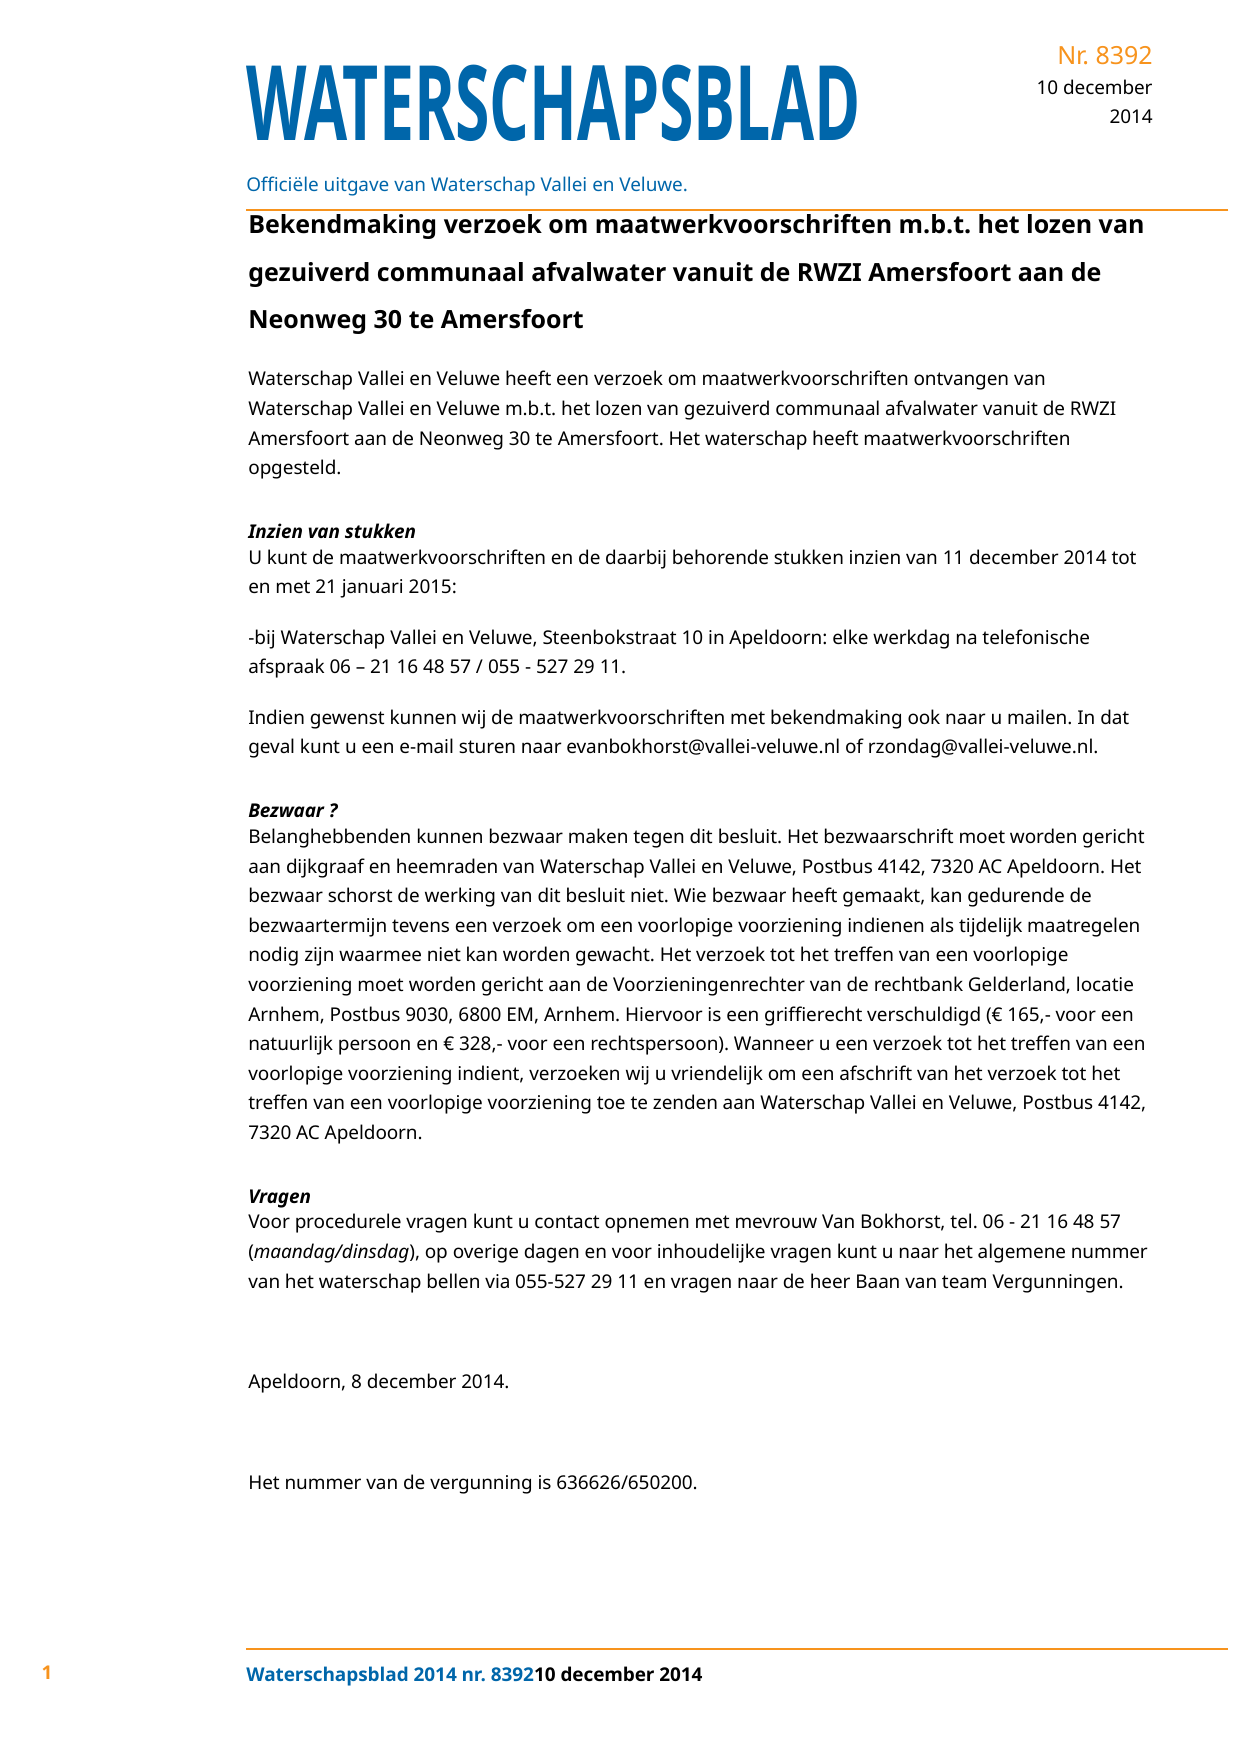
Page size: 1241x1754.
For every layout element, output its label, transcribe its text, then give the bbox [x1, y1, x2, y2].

text Indien gewenst kunnen wij de maatwerkvoorschriften met bekendmaking ook naar u mailen. In dat geval kunt u een e-mail sturen naar evanbokhorst@vallei-veluwe.nl of rzondag@vallei-veluwe.nl. [248, 704, 1152, 759]
text Belanghebbenden kunnen bezwaar maken tegen dit besluit. Het bezwaarschrift moet worden gericht aan dijkgraaf en heemraden van Waterschap Vallei en Veluwe, Postbus 4142, 7320 AC Apeldoorn. Het bezwaar schorst de werking van dit besluit niet. Wie bezwaar heeft gemaakt, kan gedurende de bezwaartermijn tevens een verzoek om een voorlopige voorziening indienen als tijdelijk maatregelen nodig zijn waarmee niet kan worden gewacht. Het verzoek tot het treffen van een voorlopige voorziening moet worden gericht aan de Voorzieningenrechter van de rechtbank Gelderland, locatie Arnhem, Postbus 9030, 6800 EM, Arnhem. Hiervoor is een griffierecht verschuldigd (€ 165,- voor een natuurlijk persoon en € 328,- voor een rechtspersoon). Wanneer u een verzoek tot het treffen van een voorlopige voorziening indient, verzoeken wij u vriendelijk om een afschrift van het verzoek tot het treffen van een voorlopige voorziening toe te zenden aan Waterschap Vallei en Veluwe, Postbus 4142, 7320 AC Apeldoorn. [248, 823, 1152, 1145]
text Het nummer van de vergunning is 636626/650200. [248, 1469, 1152, 1495]
text -bij Waterschap Vallei en Veluwe, Steenbokstraat 10 in Apeldoorn: elke werkdag na telefonische afspraak 06 – 21 16 48 57 / 055 - 527 29 11. [248, 624, 1152, 679]
text Bekendmaking verzoek om maatwerkvoorschriften m.b.t. het lozen van gezuiverd communaal afvalwater vanuit de RWZI Amersfoort aan de Neonweg 30 te Amersfoort [248, 211, 1152, 336]
text Waterschap Vallei en Veluwe heeft een verzoek om maatwerkvoorschriften ontvangen van Waterschap Vallei en Veluwe m.b.t. het lozen van gezuiverd communaal afvalwater vanuit de RWZI Amersfoort aan de Neonweg 30 te Amersfoort. Het waterschap heeft maatwerkvoorschriften opgesteld. [248, 366, 1152, 480]
text Voor procedurele vragen kunt u contact opnemen met mevrouw Van Bokhorst, tel. 06 - 21 16 48 57 (maandag/dinsdag), op overige dagen en voor inhoudelijke vragen kunt u naar het algemene nummer van het waterschap bellen via 055-527 29 11 en vragen naar de heer Baan van team Vergunningen. [248, 1209, 1152, 1294]
text Apeldoorn, 8 december 2014. [248, 1369, 1152, 1394]
text Vragen [248, 1183, 1152, 1209]
text Bezwaar ? [248, 797, 1152, 823]
text Inzien van stukken [248, 518, 1152, 544]
text U kunt de maatwerkvoorschriften en de daarbij behorende stukken inzien van 11 december 2014 tot en met 21 januari 2015: [248, 544, 1152, 599]
picture [41, 47, 231, 172]
